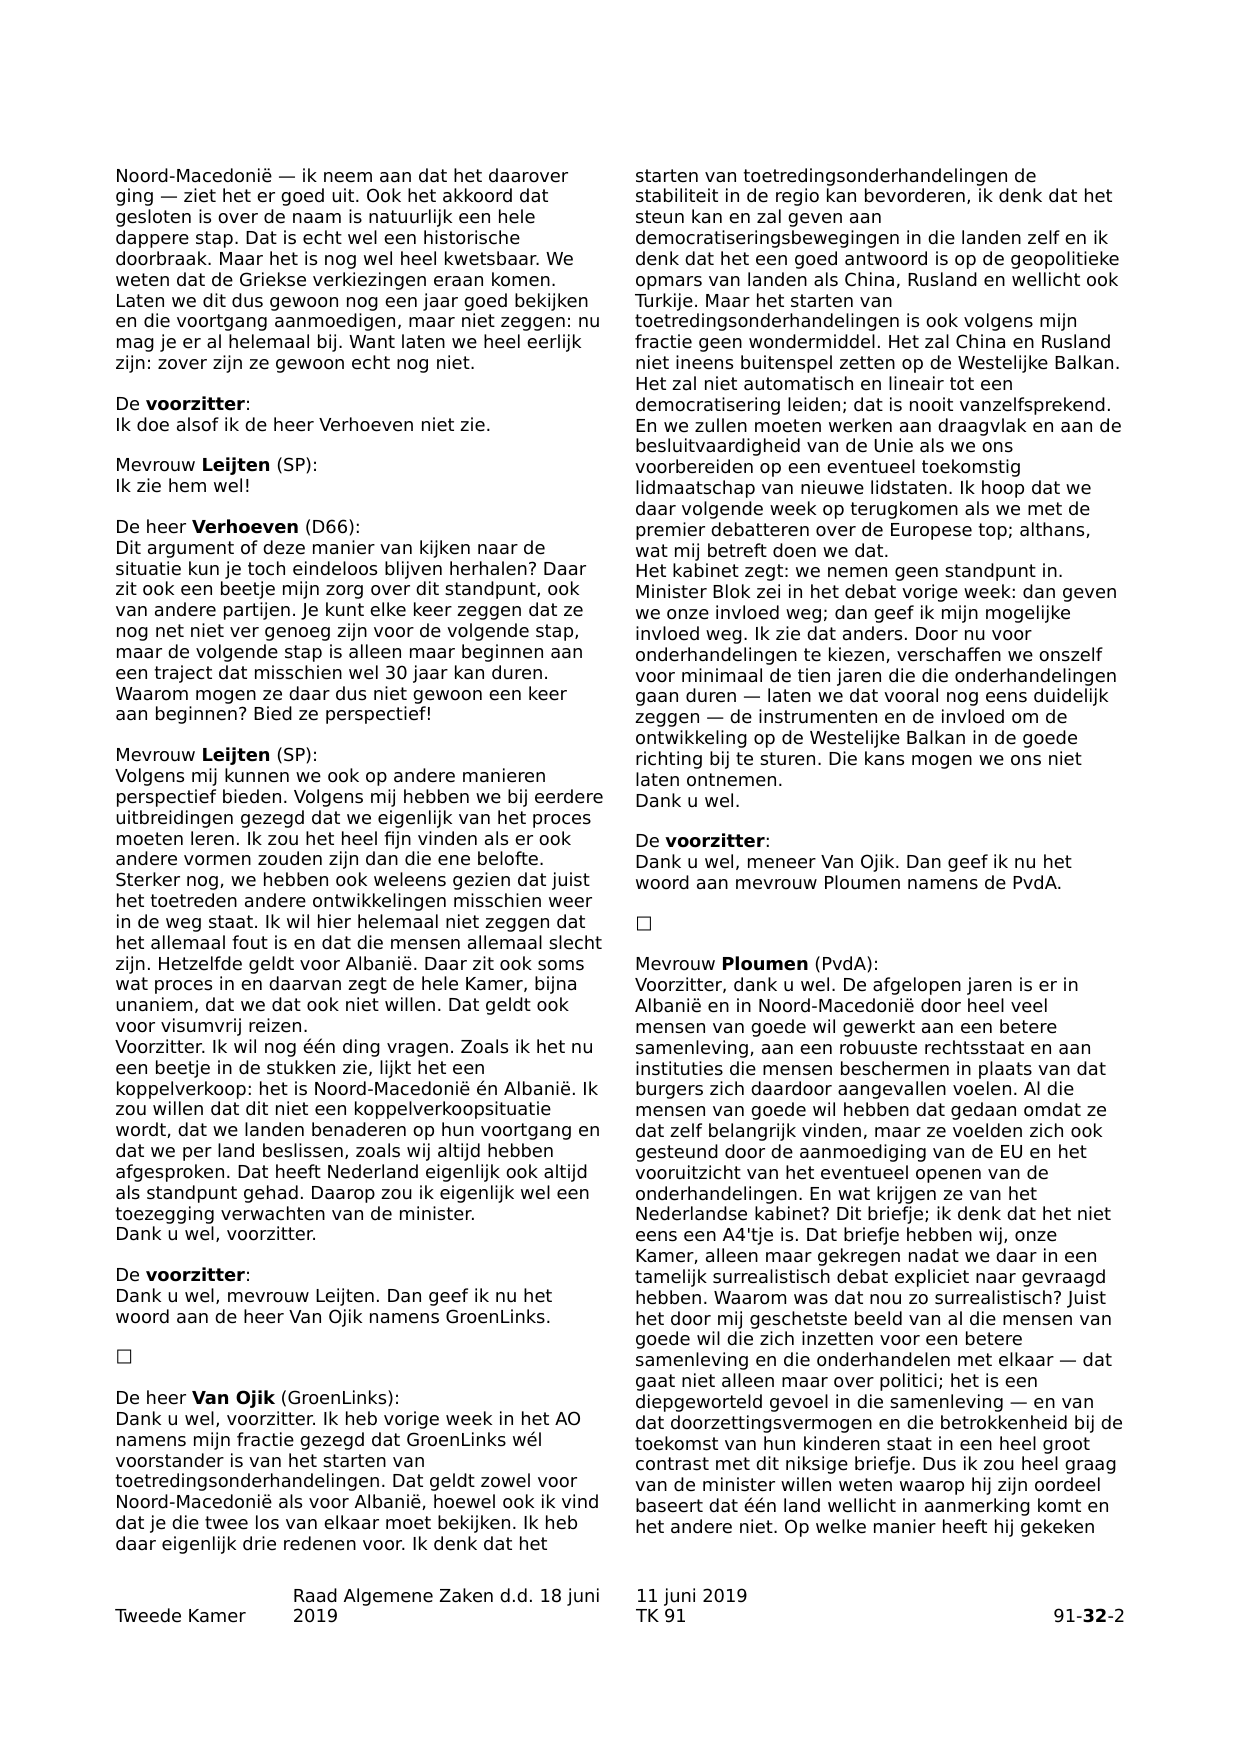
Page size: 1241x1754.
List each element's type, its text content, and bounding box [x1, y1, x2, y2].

text De heer Van Ojik (GroenLinks): [115, 1388, 605, 1409]
text ⬜ [635, 913, 1125, 934]
text Mevrouw Leijten (SP): [115, 455, 605, 476]
text Het kabinet zegt: we nemen geen standpunt in. Minister Blok zei in het debat vorige week: dan geven we onze invloed weg; dan geef ik mijn mogelijke invloed weg. Ik zie dat anders. Door nu voor onderhandelingen te kiezen, verschaffen we onszelf voor minimaal de tien jaren die die onderhandelingen gaan duren — laten we dat vooral nog eens duidelijk zeggen — de instrumenten en de invloed om de ontwikkeling op de Westelijke Balkan in de goede richting bij te sturen. Die kans mogen we ons niet laten ontnemen. [635, 561, 1125, 790]
text Dank u wel. [635, 790, 1125, 811]
text De voorzitter: [635, 831, 1125, 852]
text De heer Verhoeven (D66): [115, 517, 605, 537]
text Dank u wel, meneer Van Ojik. Dan geef ik nu het woord aan mevrouw Ploumen namens de PvdA. [635, 852, 1125, 893]
text Voorzitter. Ik wil nog één ding vragen. Zoals ik het nu een beetje in de stukken zie, lijkt het een koppelverkoop: het is Noord-Macedonië én Albanië. Ik zou willen dat dit niet een koppelverkoopsituatie wordt, dat we landen benaderen op hun voortgang en dat we per land beslissen, zoals wij altijd hebben afgesproken. Dat heeft Nederland eigenlijk ook altijd als standpunt gehad. Daarop zou ik eigenlijk wel een toezegging verwachten van de minister. [115, 1037, 605, 1224]
text Ik doe alsof ik de heer Verhoeven niet zie. [115, 414, 605, 435]
text starten van toetredingsonderhandelingen de stabiliteit in de regio kan bevorderen, ik denk dat het steun kan en zal geven aan democratiseringsbewegingen in die landen zelf en ik denk dat het een goed antwoord is op de geopolitieke opmars van landen als China, Rusland en wellicht ook Turkije. Maar het starten van toetredingsonderhandelingen is ook volgens mijn fractie geen wondermiddel. Het zal China en Rusland niet ineens buitenspel zetten op de Westelijke Balkan. Het zal niet automatisch en lineair tot een democratisering leiden; dat is nooit vanzelfsprekend. En we zullen moeten werken aan draagvlak en aan de besluitvaardigheid van de Unie als we ons voorbereiden op een eventueel toekomstig lidmaatschap van nieuwe lidstaten. Ik hoop dat we daar volgende week op terugkomen als we met de premier debatteren over de Europese top; althans, wat mij betreft doen we dat. [635, 165, 1125, 561]
text ⬜ [115, 1347, 605, 1368]
text Voorzitter, dank u wel. De afgelopen jaren is er in Albanië en in Noord-Macedonië door heel veel mensen van goede wil gewerkt aan een betere samenleving, aan een robuuste rechtsstaat en aan instituties die mensen beschermen in plaats van dat burgers zich daardoor aangevallen voelen. Al die mensen van goede wil hebben dat gedaan omdat ze dat zelf belangrijk vinden, maar ze voelden zich ook gesteund door de aanmoediging van de EU en het vooruitzicht van het eventueel openen van de onderhandelingen. En wat krijgen ze van het Nederlandse kabinet? Dit briefje; ik denk dat het niet eens een A4'tje is. Dat briefje hebben wij, onze Kamer, alleen maar gekregen nadat we daar in een tamelijk surrealistisch debat expliciet naar gevraagd hebben. Waarom was dat nou zo surrealistisch? Juist het door mij geschetste beeld van al die mensen van goede wil die zich inzetten voor een betere samenleving en die onderhandelen met elkaar — dat gaat niet alleen maar over politici; het is een diepgeworteld gevoel in die samenleving — en van dat doorzettingsvermogen en die betrokkenheid bij de toekomst van hun kinderen staat in een heel groot contrast met dit niksige briefje. Dus ik zou heel graag van de minister willen weten waarop hij zijn oordeel baseert dat één land wellicht in aanmerking komt en het andere niet. Op welke manier heeft hij gekeken [635, 975, 1125, 1537]
text Dank u wel, mevrouw Leijten. Dan geef ik nu het woord aan de heer Van Ojik namens GroenLinks. [115, 1286, 605, 1327]
text Mevrouw Leijten (SP): [115, 745, 605, 766]
text Dank u wel, voorzitter. Ik heb vorige week in het AO namens mijn fractie gezegd dat GroenLinks wél voorstander is van het starten van toetredingsonderhandelingen. Dat geldt zowel voor Noord-Macedonië als voor Albanië, hoewel ook ik vind dat je die twee los van elkaar moet bekijken. Ik heb daar eigenlijk drie redenen voor. Ik denk dat het [115, 1409, 605, 1554]
text De voorzitter: [115, 1265, 605, 1286]
text De voorzitter: [115, 394, 605, 414]
text Ik zie hem wel! [115, 476, 605, 497]
text Dank u wel, voorzitter. [115, 1224, 605, 1245]
text Dit argument of deze manier van kijken naar de situatie kun je toch eindeloos blijven herhalen? Daar zit ook een beetje mijn zorg over dit standpunt, ook van andere partijen. Je kunt elke keer zeggen dat ze nog net niet ver genoeg zijn voor de volgende stap, maar de volgende stap is alleen maar beginnen aan een traject dat misschien wel 30 jaar kan duren. Waarom mogen ze daar dus niet gewoon een keer aan beginnen? Bied ze perspectief! [115, 537, 605, 725]
text Noord-Macedonië — ik neem aan dat het daarover ging — ziet het er goed uit. Ook het akkoord dat gesloten is over de naam is natuurlijk een hele dappere stap. Dat is echt wel een historische doorbraak. Maar het is nog wel heel kwetsbaar. We weten dat de Griekse verkiezingen eraan komen. Laten we dit dus gewoon nog een jaar goed bekijken en die voortgang aanmoedigen, maar niet zeggen: nu mag je er al helemaal bij. Want laten we heel eerlijk zijn: zover zijn ze gewoon echt nog niet. [115, 165, 605, 374]
text Mevrouw Ploumen (PvdA): [635, 954, 1125, 975]
text Volgens mij kunnen we ook op andere manieren perspectief bieden. Volgens mij hebben we bij eerdere uitbreidingen gezegd dat we eigenlijk van het proces moeten leren. Ik zou het heel fijn vinden als er ook andere vormen zouden zijn dan die ene belofte. Sterker nog, we hebben ook weleens gezien dat juist het toetreden andere ontwikkelingen misschien weer in de weg staat. Ik wil hier helemaal niet zeggen dat het allemaal fout is en dat die mensen allemaal slecht zijn. Hetzelfde geldt voor Albanië. Daar zit ook soms wat proces in en daarvan zegt de hele Kamer, bijna unaniem, dat we dat ook niet willen. Dat geldt ook voor visumvrij reizen. [115, 766, 605, 1037]
